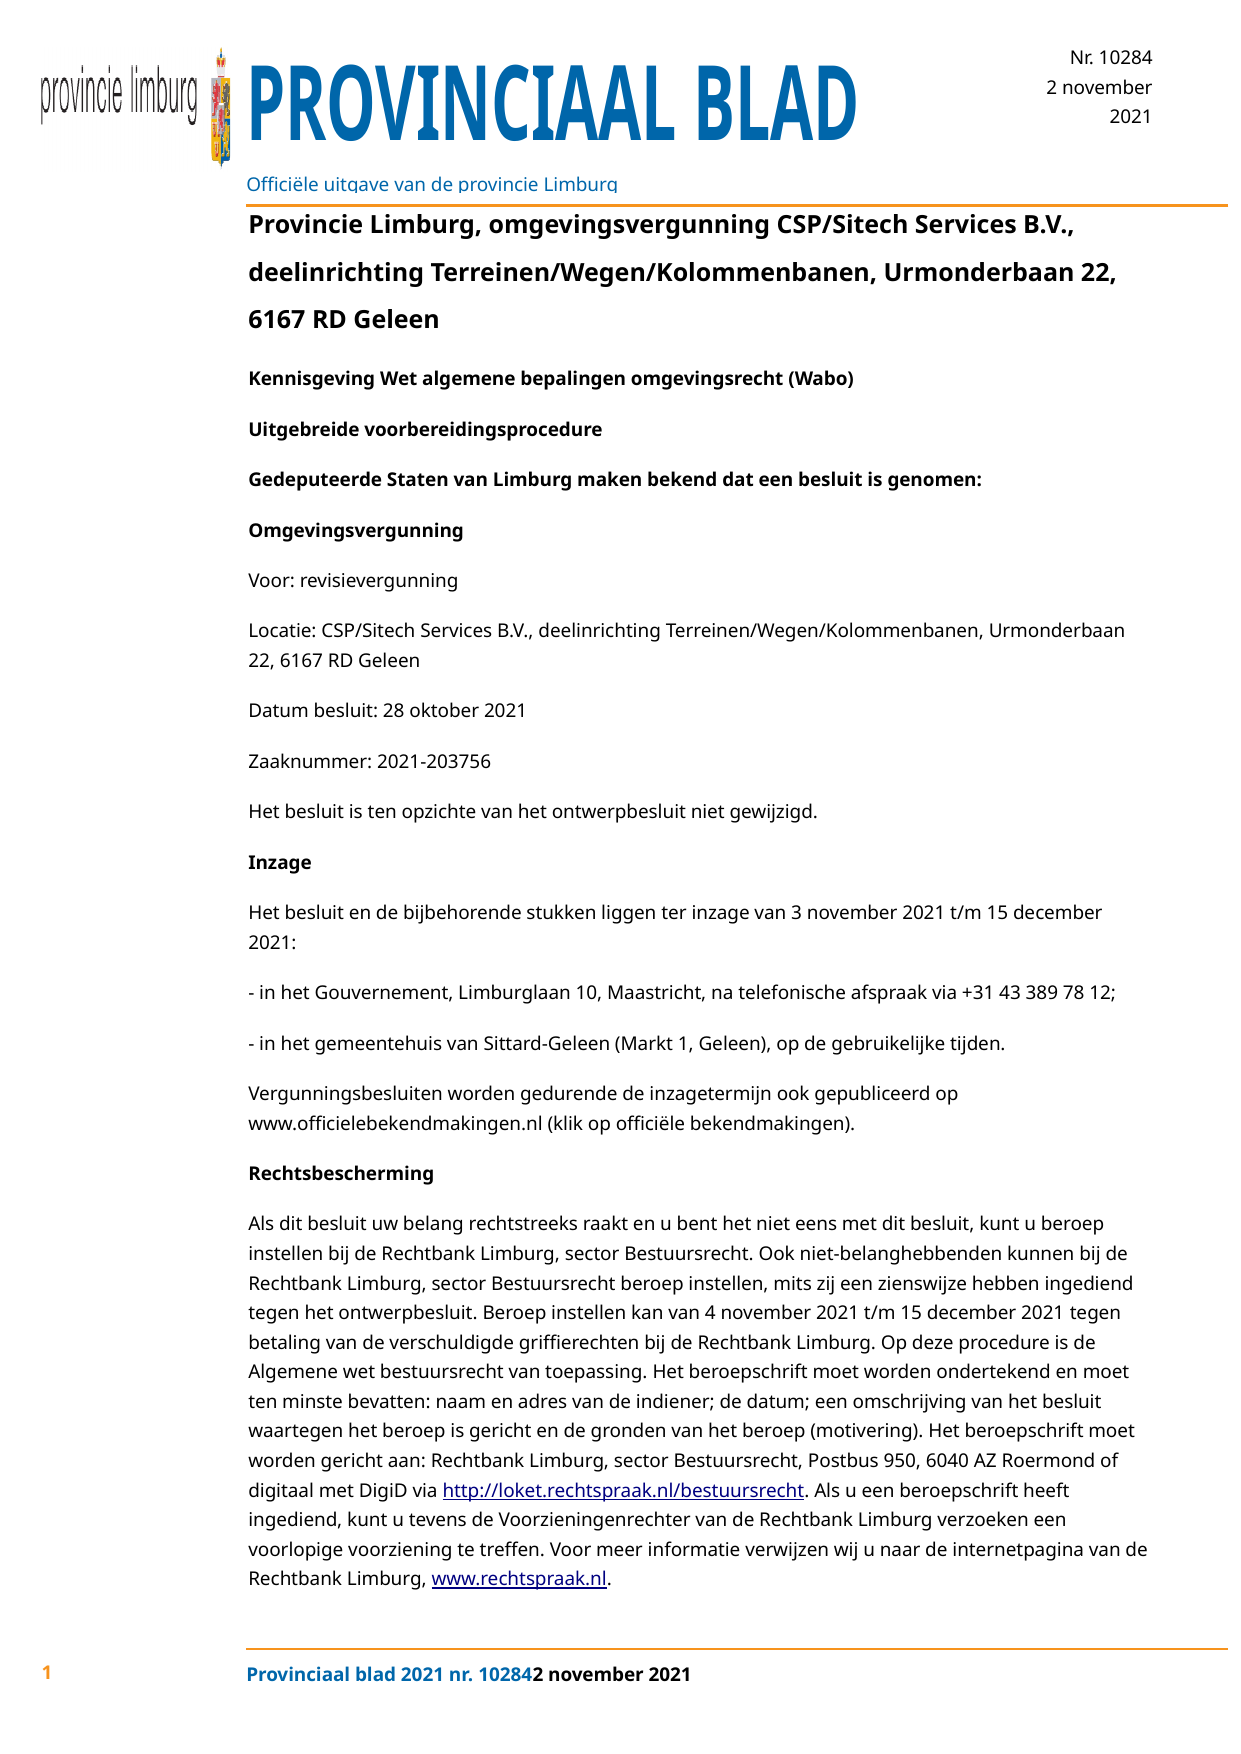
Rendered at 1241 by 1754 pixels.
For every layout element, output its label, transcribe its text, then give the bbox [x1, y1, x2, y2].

text - in het Gouvernement, Limburglaan 10, Maastricht, na telefonische afspraak via +31 43 389 78 12; [248, 979, 1152, 1005]
text Uitgebreide voorbereidingsprocedure [248, 416, 1152, 442]
text Locatie: CSP/Sitech Services B.V., deelinrichting Terreinen/Wegen/Kolommenbanen, Urmonderbaan 22, 6167 RD Geleen [248, 618, 1152, 673]
text Zaaknummer: 2021-203756 [248, 748, 1152, 774]
text - in het gemeentehuis van Sittard-Geleen (Markt 1, Geleen), op de gebruikelijke tijden. [248, 1030, 1152, 1055]
text Als dit besluit uw belang rechtstreeks raakt en u bent het niet eens met dit besluit, kunt u beroep instellen bij de Rechtbank Limburg, sector Bestuursrecht. Ook niet-belanghebbenden kunnen bij de Rechtbank Limburg, sector Bestuursrecht beroep instellen, mits zij een zienswijze hebben ingediend tegen het ontwerpbesluit. Beroep instellen kan van 4 november 2021 t/m 15 december 2021 tegen betaling van de verschuldigde griffierechten bij de Rechtbank Limburg. Op deze procedure is de Algemene wet bestuursrecht van toepassing. Het beroepschrift moet worden ondertekend en moet ten minste bevatten: naam en adres van de indiener; de datum; een omschrijving van het besluit waartegen het beroep is gericht en de gronden van het beroep (motivering). Het beroepschrift moet worden gericht aan: Rechtbank Limburg, sector Bestuursrecht, Postbus 950, 6040 AZ Roermond of digitaal met DigiD via http://loket.rechtspraak.nl/bestuursrecht. Als u een beroepschrift heeft ingediend, kunt u tevens de Voorzieningenrechter van de Rechtbank Limburg verzoeken een voorlopige voorziening te treffen. Voor meer informatie verwijzen wij u naar de internetpagina van de Rechtbank Limburg, www.rechtspraak.nl. [248, 1211, 1152, 1591]
text Het besluit en de bijbehorende stukken liggen ter inzage van 3 november 2021 t/m 15 december 2021: [248, 899, 1152, 954]
text Provincie Limburg, omgevingsvergunning CSP/Sitech Services B.V., deelinrichting Terreinen/Wegen/Kolommenbanen, Urmonderbaan 22, 6167 RD Geleen [248, 207, 1152, 336]
text Voor: revisievergunning [248, 567, 1152, 593]
text Gedeputeerde Staten van Limburg maken bekend dat een besluit is genomen: [248, 466, 1152, 492]
picture [41, 47, 231, 172]
text Datum besluit: 28 oktober 2021 [248, 698, 1152, 723]
text Rechtsbescherming [248, 1160, 1152, 1186]
text Het besluit is ten opzichte van het ontwerpbesluit niet gewijzigd. [248, 798, 1152, 824]
text Inzage [248, 849, 1152, 874]
text Omgevingsvergunning [248, 517, 1152, 542]
text Vergunningsbesluiten worden gedurende de inzagetermijn ook gepubliceerd op www.officielebekendmakingen.nl (klik op officiële bekendmakingen). [248, 1080, 1152, 1135]
text Kennisgeving Wet algemene bepalingen omgevingsrecht (Wabo) [248, 366, 1152, 391]
